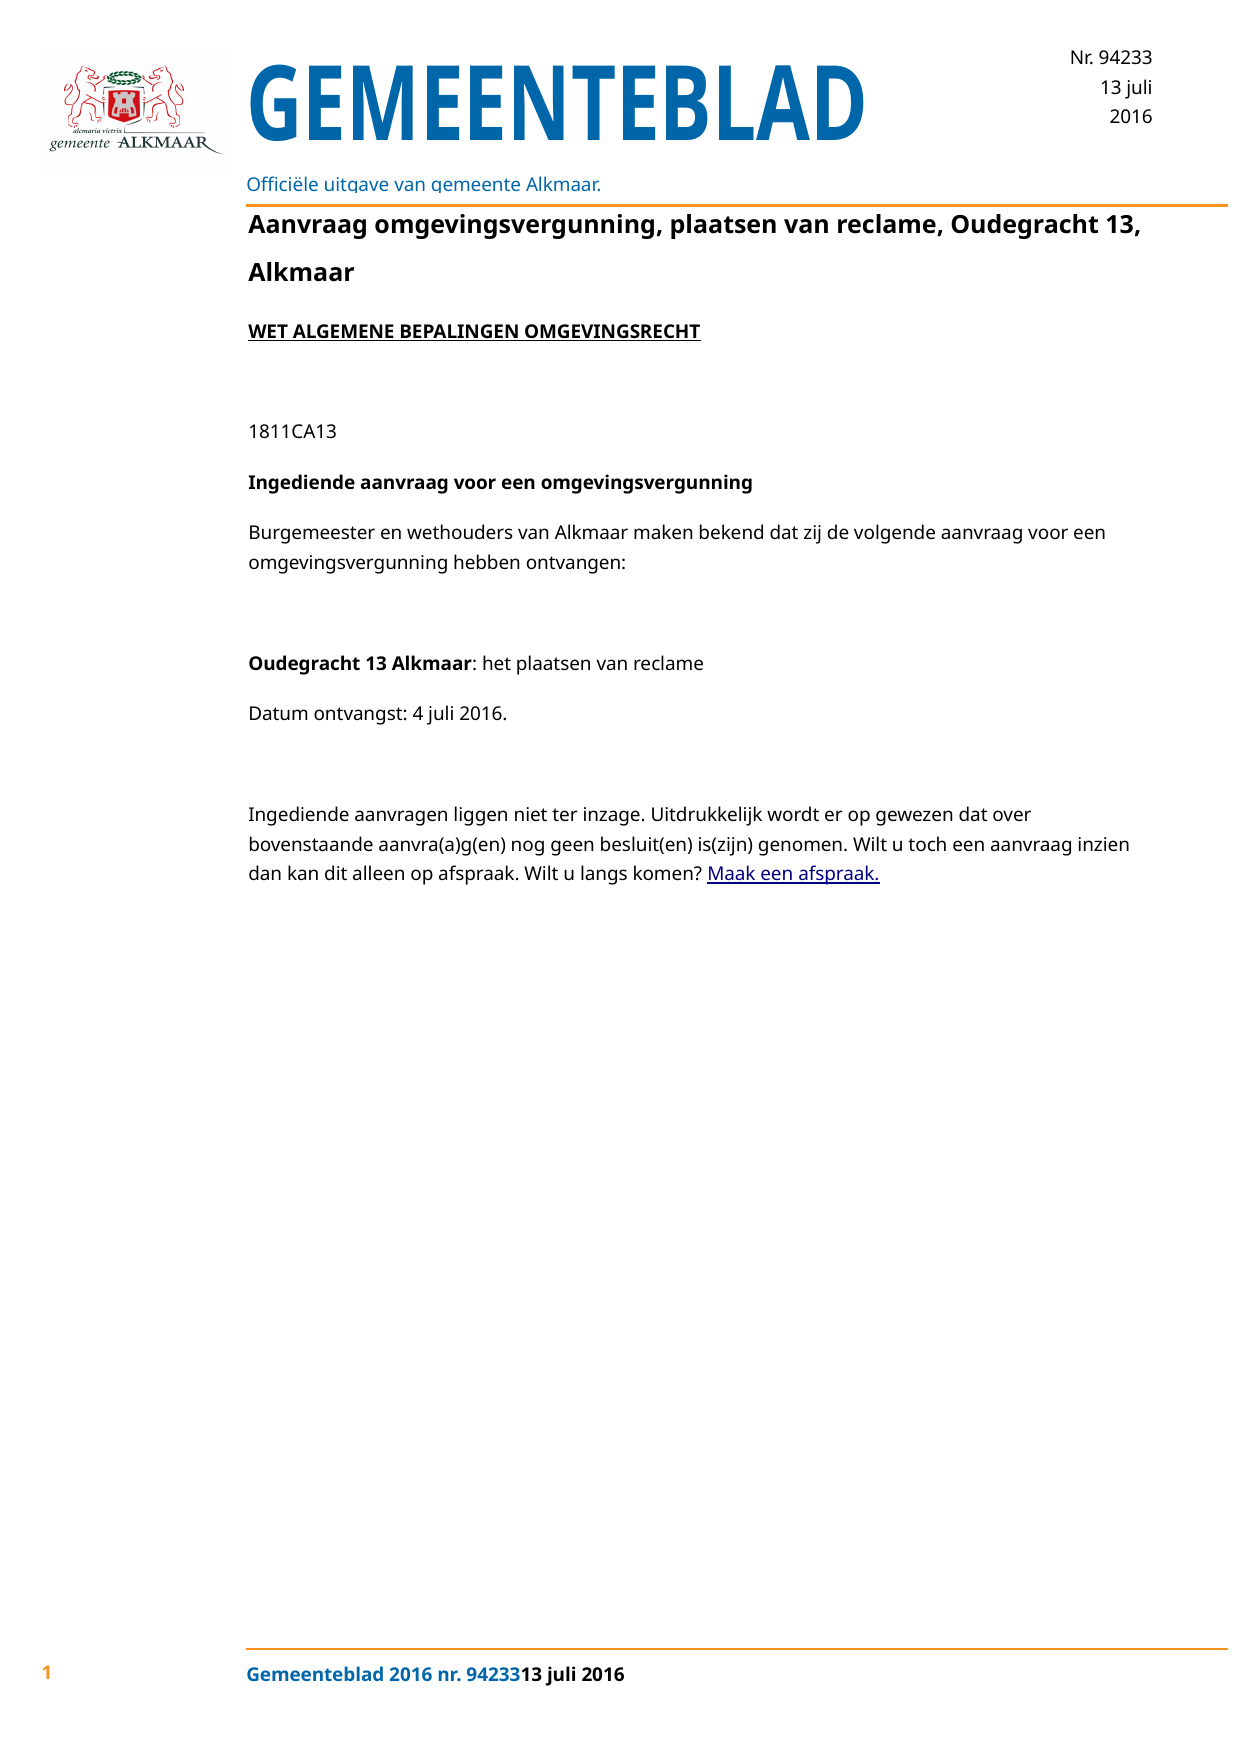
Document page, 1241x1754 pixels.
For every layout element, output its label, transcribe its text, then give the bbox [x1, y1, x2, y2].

text 1811CA13 [248, 419, 1152, 444]
text Ingediende aanvragen liggen niet ter inzage. Uitdrukkelijk wordt er op gewezen dat over bovenstaande aanvra(a)g(en) nog geen besluit(en) is(zijn) genomen. Wilt u toch een aanvraag inzien dan kan dit alleen op afspraak. Wilt u langs komen? Maak een afspraak. [248, 801, 1152, 886]
text Burgemeester en wethouders van Alkmaar maken bekend dat zij de volgende aanvraag voor een omgevingsvergunning hebben ontvangen: [248, 519, 1152, 575]
text Datum ontvangst: 4 juli 2016. [248, 700, 1152, 726]
text Oudegracht 13 Alkmaar: het plaatsen van reclame [248, 650, 1152, 676]
text WET ALGEMENE BEPALINGEN OMGEVINGSRECHT [248, 318, 1152, 344]
text Ingediende aanvraag voor een omgevingsvergunning [248, 469, 1152, 495]
picture [41, 47, 231, 172]
text Aanvraag omgevingsvergunning, plaatsen van reclame, Oudegracht 13, Alkmaar [248, 207, 1152, 288]
